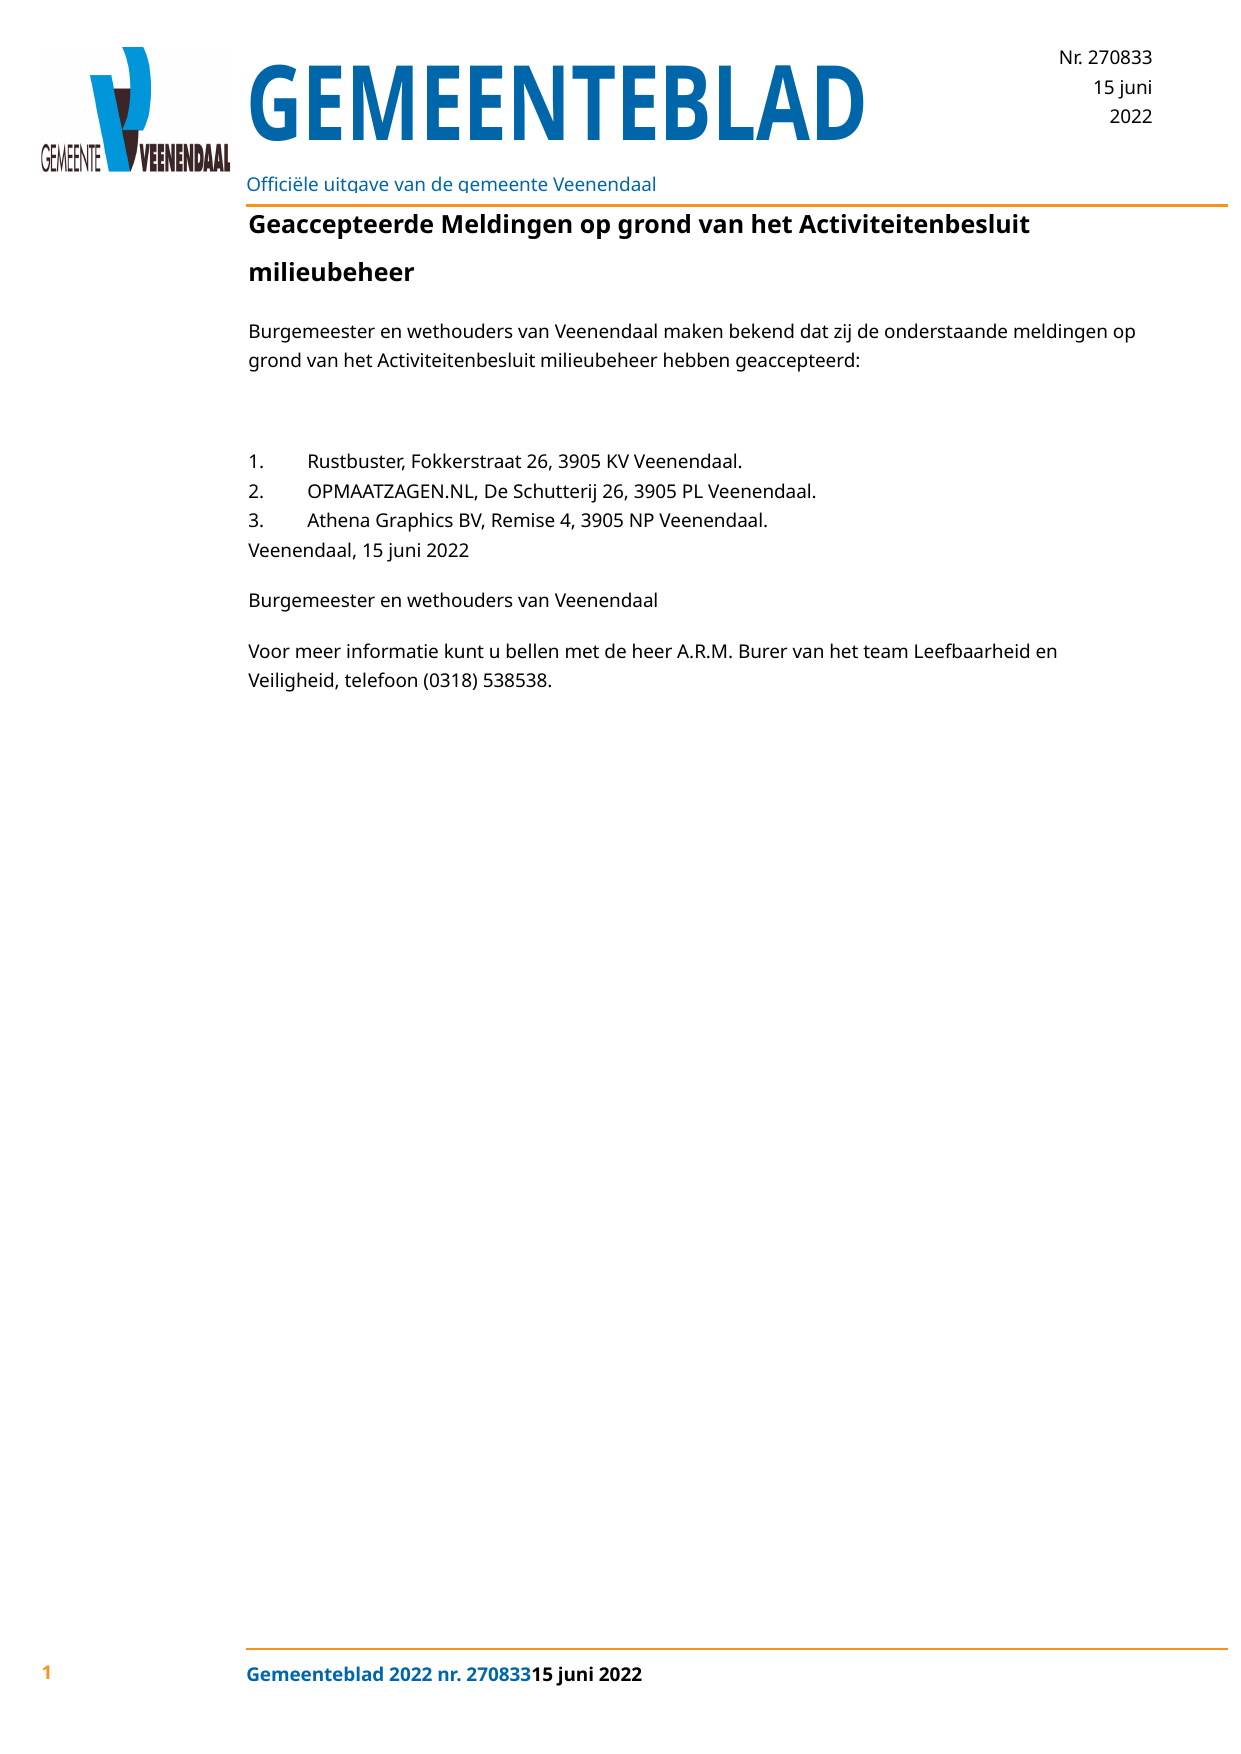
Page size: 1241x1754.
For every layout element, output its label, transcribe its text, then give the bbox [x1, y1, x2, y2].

text Burgemeester en wethouders van Veenendaal maken bekend dat zij de onderstaande meldingen op grond van het Activiteitenbesluit milieubeheer hebben geaccepteerd: [248, 318, 1152, 373]
picture [41, 47, 130, 172]
text Burgemeester en wethouders van Veenendaal [248, 587, 1152, 613]
list OPMAATZAGEN.NL, De Schutterij 26, 3905 PL Veenendaal. [248, 478, 1152, 504]
picture [123, 47, 231, 172]
list Rustbuster, Fokkerstraat 26, 3905 KV Veenendaal. [248, 448, 1152, 474]
text Geaccepteerde Meldingen op grond van het Activiteitenbesluit milieubeheer [248, 207, 1152, 288]
list Athena Graphics BV, Remise 4, 3905 NP Veenendaal. [248, 507, 1152, 533]
text Voor meer informatie kunt u bellen met de heer A.R.M. Burer van het team Leefbaarheid en Veiligheid, telefoon (0318) 538538. [248, 638, 1152, 693]
text Veenendaal, 15 juni 2022 [248, 537, 1152, 563]
